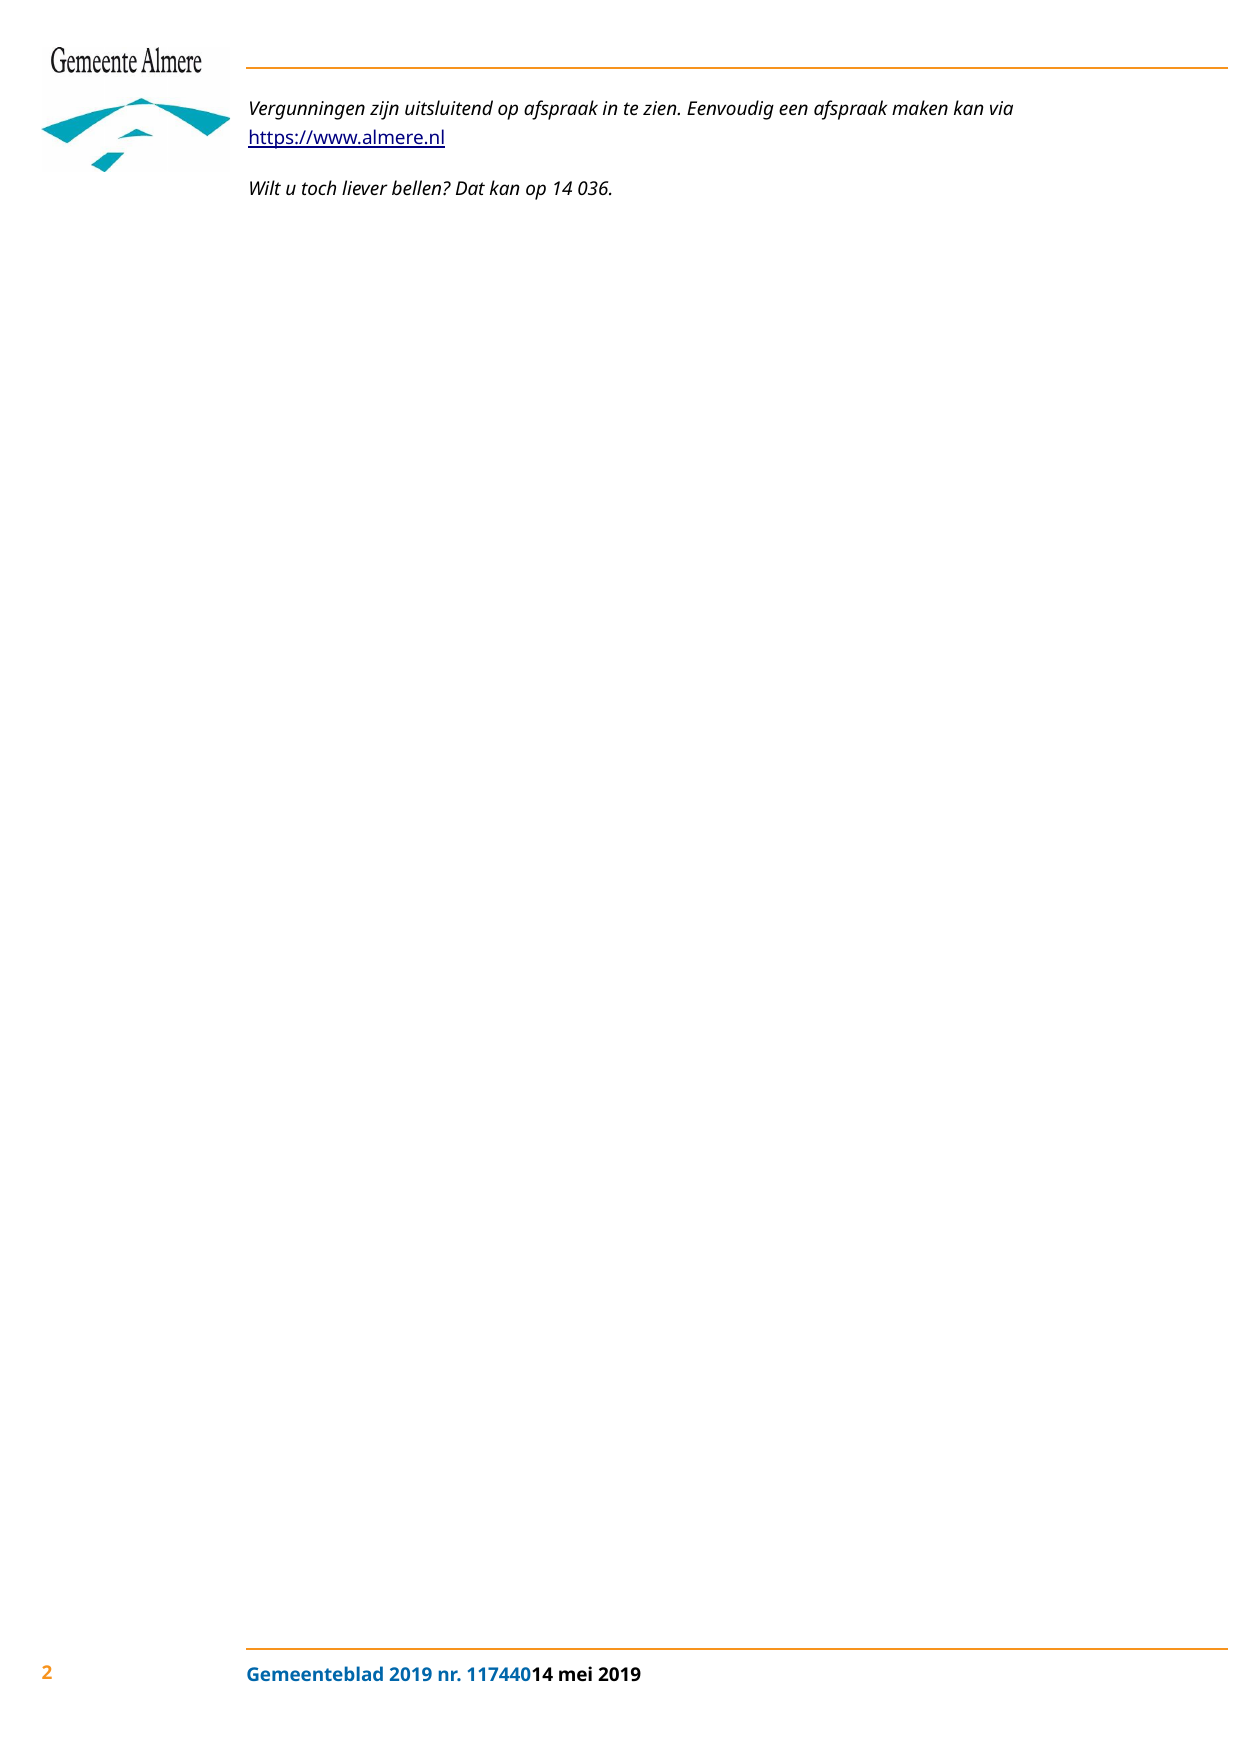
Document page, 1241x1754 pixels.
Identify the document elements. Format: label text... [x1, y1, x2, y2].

picture [41, 47, 231, 172]
text Wilt u toch liever bellen? Dat kan op 14 036. [248, 175, 1152, 201]
text Vergunningen zijn uitsluitend op afspraak in te zien. Eenvoudig een afspraak maken kan via https://www.almere.nl [248, 95, 1152, 150]
